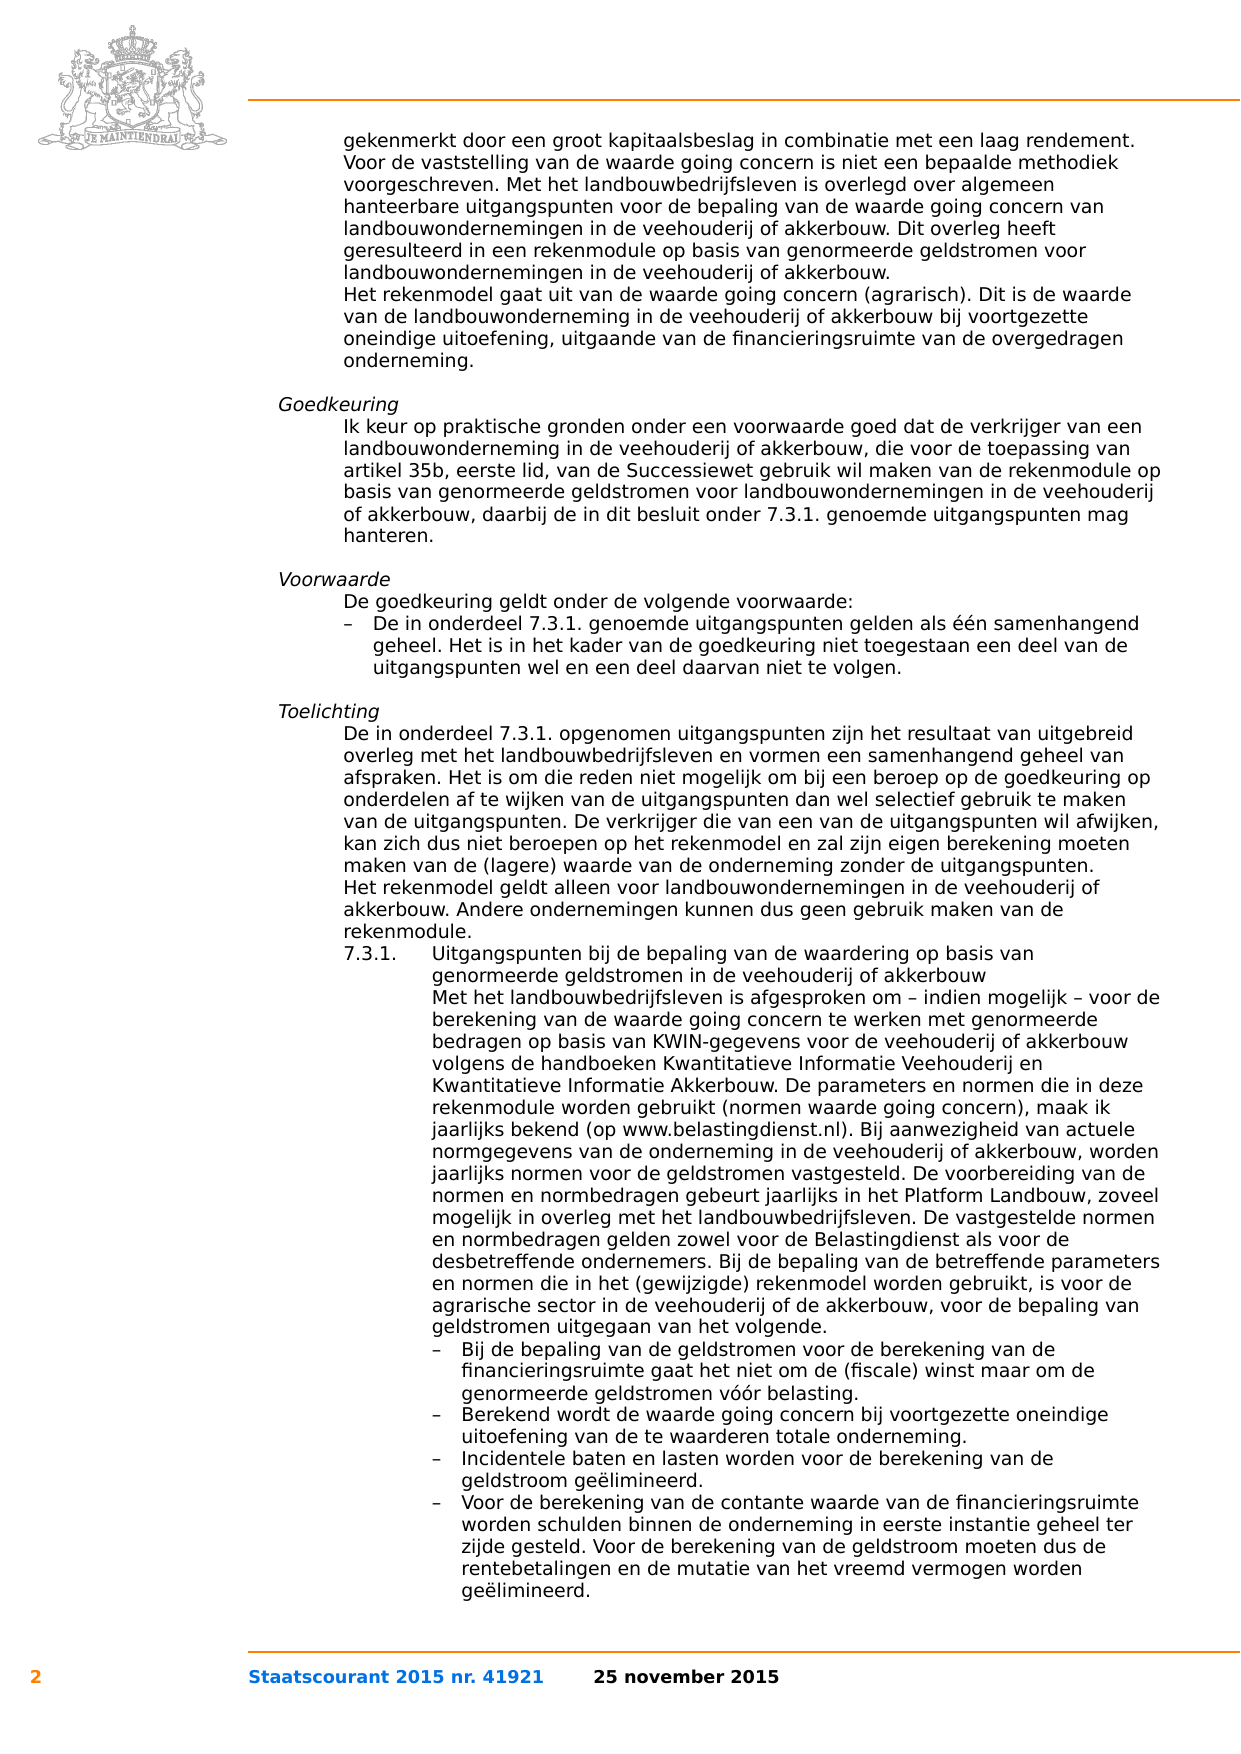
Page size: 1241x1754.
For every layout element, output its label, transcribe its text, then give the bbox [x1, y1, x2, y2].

text Met het landbouwbedrijfsleven is afgesproken om – indien mogelijk – voor de berekening van de waarde going concern te werken met genormeerde bedragen op basis van KWIN-gegevens voor de veehouderij of akkerbouw volgens de handboeken Kwantitatieve Informatie Veehouderij en Kwantitatieve Informatie Akkerbouw. De parameters en normen die in deze rekenmodule worden gebruikt (normen waarde going concern), maak ik jaarlijks bekend (op www.belastingdienst.nl). Bij aanwezigheid van actuele normgegevens van de onderneming in de veehouderij of akkerbouw, worden jaarlijks normen voor de geldstromen vastgesteld. De voorbereiding van de normen en normbedragen gebeurt jaarlijks in het Platform Landbouw, zoveel mogelijk in overleg met het landbouwbedrijfsleven. De vastgestelde normen en normbedragen gelden zowel voor de Belastingdienst als voor de desbetreffende ondernemers. Bij de bepaling van de betreffende parameters en normen die in het (gewijzigde) rekenmodel worden gebruikt, is voor de agrarische sector in de veehouderij of de akkerbouw, voor de bepaling van geldstromen uitgegaan van het volgende. [432, 987, 1163, 1338]
text Ik keur op praktische gronden onder een voorwaarde goed dat de verkrijger van een landbouwonderneming in de veehouderij of akkerbouw, die voor de toepassing van artikel 35b, eerste lid, van de Successiewet gebruik wil maken van de rekenmodule op basis van genormeerde geldstromen voor landbouwondernemingen in de veehouderij of akkerbouw, daarbij de in dit besluit onder 7.3.1. genoemde uitgangspunten mag hanteren. [343, 416, 1163, 547]
picture [38, 25, 227, 150]
text gekenmerkt door een groot kapitaalsbeslag in combinatie met een laag rendement. Voor de vaststelling van de waarde going concern is niet een bepaalde methodiek voorgeschreven. Met het landbouwbedrijfsleven is overlegd over algemeen hanteerbare uitgangspunten voor de bepaling van de waarde going concern van landbouwondernemingen in de veehouderij of akkerbouw. Dit overleg heeft geresulteerd in een rekenmodule op basis van genormeerde geldstromen voor landbouwondernemingen in de veehouderij of akkerbouw. [343, 130, 1163, 284]
text De goedkeuring geldt onder de volgende voorwaarde: [343, 591, 1163, 613]
subtitle Goedkeuring [278, 393, 1163, 416]
text Het rekenmodel gaat uit van de waarde going concern (agrarisch). Dit is de waarde van de landbouwonderneming in de veehouderij of akkerbouw bij voortgezette oneindige uitoefening, uitgaande van de financieringsruimte van de overgedragen onderneming. [343, 284, 1163, 372]
subtitle Voorwaarde [278, 569, 1163, 591]
text De in onderdeel 7.3.1. opgenomen uitgangspunten zijn het resultaat van uitgebreid overleg met het landbouwbedrijfsleven en vormen een samenhangend geheel van afspraken. Het is om die reden niet mogelijk om bij een beroep op de goedkeuring op onderdelen af te wijken van de uitgangspunten dan wel selectief gebruik te maken van de uitgangspunten. De verkrijger die van een van de uitgangspunten wil afwijken, kan zich dus niet beroepen op het rekenmodel en zal zijn eigen berekening moeten maken van de (lagere) waarde van de onderneming zonder de uitgangspunten. [343, 723, 1163, 877]
subtitle Toelichting [278, 701, 1163, 723]
text – Voor de berekening van de contante waarde van de financieringsruimte worden schulden binnen de onderneming in eerste instantie geheel ter zijde gesteld. Voor de berekening van de geldstroom moeten dus de rentebetalingen en de mutatie van het vreemd vermogen worden geëlimineerd. [432, 1492, 1163, 1602]
text – Bij de bepaling van de geldstromen voor de berekening van de financieringsruimte gaat het niet om de (fiscale) winst maar om de genormeerde geldstromen vóór belasting. [432, 1338, 1163, 1404]
text – Berekend wordt de waarde going concern bij voortgezette oneindige uitoefening van de te waarderen totale onderneming. [432, 1404, 1163, 1448]
text Het rekenmodel geldt alleen voor landbouwondernemingen in de veehouderij of akkerbouw. Andere ondernemingen kunnen dus geen gebruik maken van de rekenmodule. [343, 877, 1163, 943]
text 7.3.1. Uitgangspunten bij de bepaling van de waardering op basis van genormeerde geldstromen in de veehouderij of akkerbouw [343, 943, 1163, 987]
text – De in onderdeel 7.3.1. genoemde uitgangspunten gelden als één samenhangend geheel. Het is in het kader van de goedkeuring niet toegestaan een deel van de uitgangspunten wel en een deel daarvan niet te volgen. [343, 613, 1163, 679]
text – Incidentele baten en lasten worden voor de berekening van de geldstroom geëlimineerd. [432, 1448, 1163, 1492]
